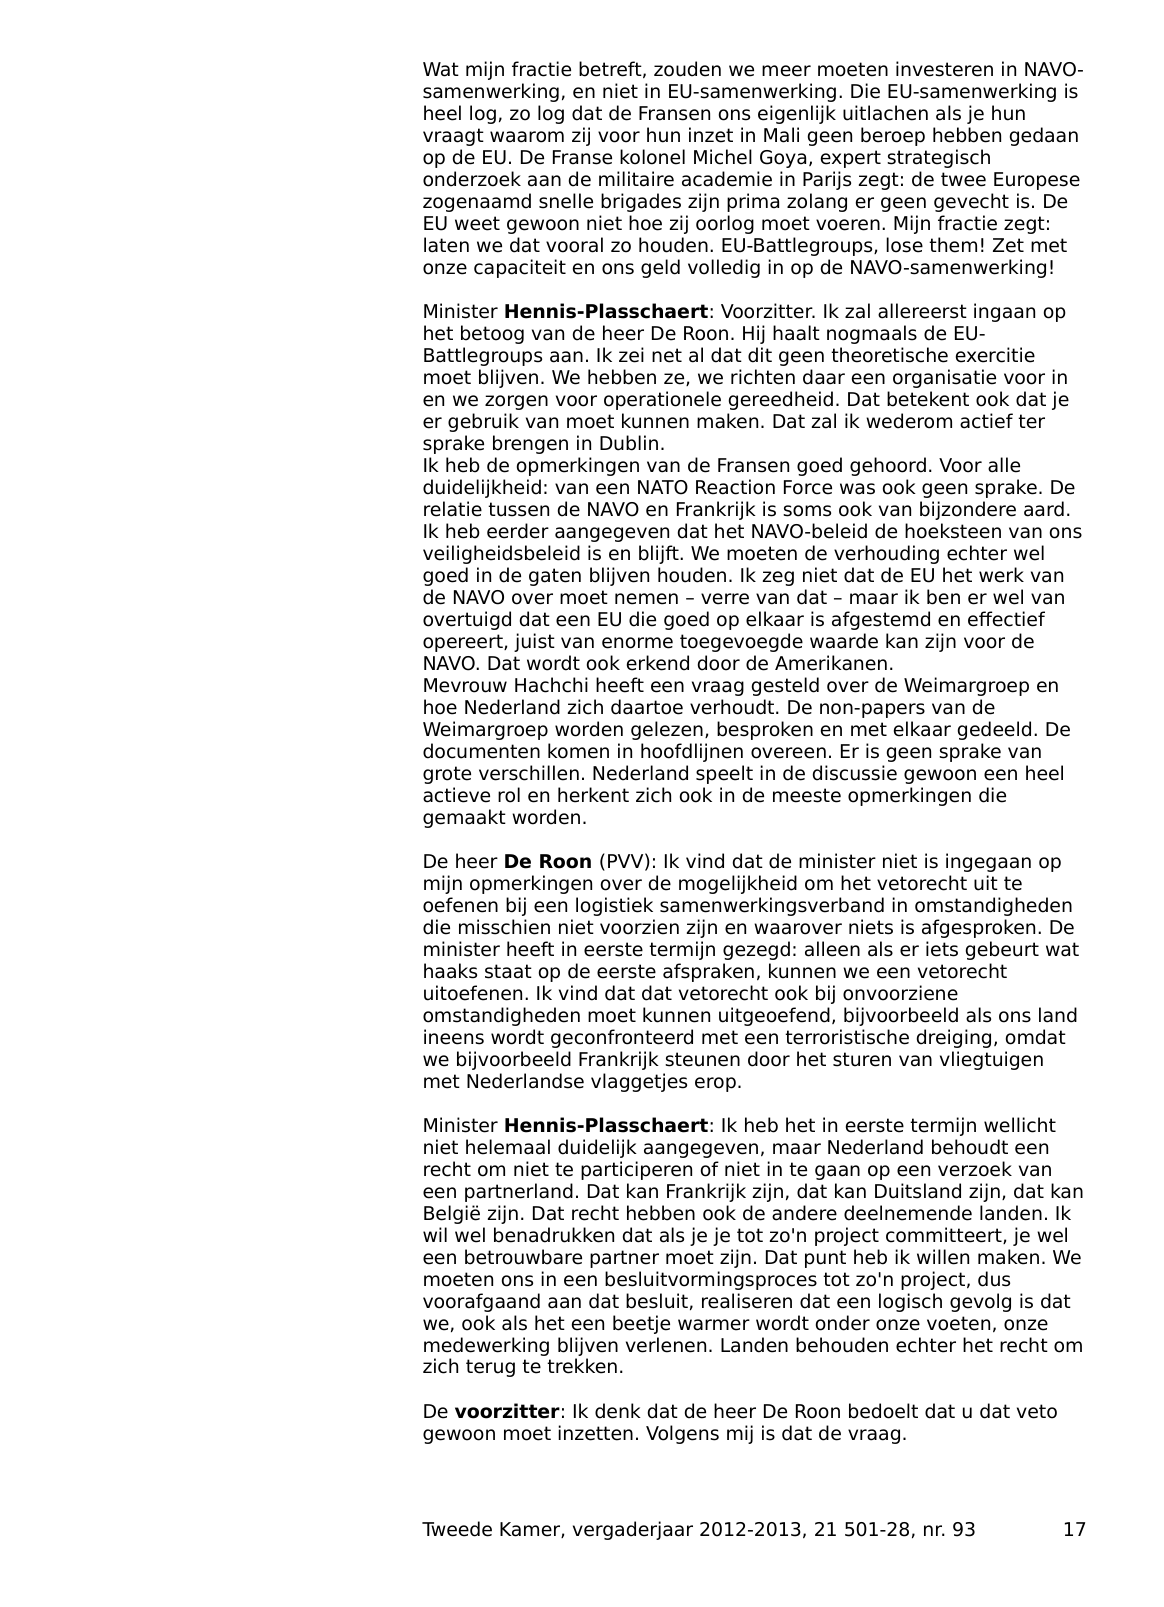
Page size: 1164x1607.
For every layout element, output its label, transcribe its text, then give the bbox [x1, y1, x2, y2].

text Minister Hennis-Plasschaert: Ik heb het in eerste termijn wellicht niet helemaal duidelijk aangegeven, maar Nederland behoudt een recht om niet te participeren of niet in te gaan op een verzoek van een partnerland. Dat kan Frankrijk zijn, dat kan Duitsland zijn, dat kan België zijn. Dat recht hebben ook de andere deelnemende landen. Ik wil wel benadrukken dat als je je tot zo'n project committeert, je wel een betrouwbare partner moet zijn. Dat punt heb ik willen maken. We moeten ons in een besluitvormingsproces tot zo'n project, dus voorafgaand aan dat besluit, realiseren dat een logisch gevolg is dat we, ook als het een beetje warmer wordt onder onze voeten, onze medewerking blijven verlenen. Landen behouden echter het recht om zich terug te trekken. [422, 1115, 1087, 1378]
text Minister Hennis-Plasschaert: Voorzitter. Ik zal allereerst ingaan op het betoog van de heer De Roon. Hij haalt nogmaals de EU-Battlegroups aan. Ik zei net al dat dit geen theoretische exercitie moet blijven. We hebben ze, we richten daar een organisatie voor in en we zorgen voor operationele gereedheid. Dat betekent ook dat je er gebruik van moet kunnen maken. Dat zal ik wederom actief ter sprake brengen in Dublin. [422, 301, 1087, 455]
text Mevrouw Hachchi heeft een vraag gesteld over de Weimargroep en hoe Nederland zich daartoe verhoudt. De non-papers van de Weimargroep worden gelezen, besproken en met elkaar gedeeld. De documenten komen in hoofdlijnen overeen. Er is geen sprake van grote verschillen. Nederland speelt in de discussie gewoon een heel actieve rol en herkent zich ook in de meeste opmerkingen die gemaakt worden. [422, 675, 1087, 828]
text De heer De Roon (PVV): Ik vind dat de minister niet is ingegaan op mijn opmerkingen over de mogelijkheid om het vetorecht uit te oefenen bij een logistiek samenwerkingsverband in omstandigheden die misschien niet voorzien zijn en waarover niets is afgesproken. De minister heeft in eerste termijn gezegd: alleen als er iets gebeurt wat haaks staat op de eerste afspraken, kunnen we een vetorecht uitoefenen. Ik vind dat dat vetorecht ook bij onvoorziene omstandigheden moet kunnen uitgeoefend, bijvoorbeeld als ons land ineens wordt geconfronteerd met een terroristische dreiging, omdat we bijvoorbeeld Frankrijk steunen door het sturen van vliegtuigen met Nederlandse vlaggetjes erop. [422, 851, 1087, 1092]
text De voorzitter: Ik denk dat de heer De Roon bedoelt dat u dat veto gewoon moet inzetten. Volgens mij is dat de vraag. [422, 1401, 1087, 1444]
text Ik heb de opmerkingen van de Fransen goed gehoord. Voor alle duidelijkheid: van een NATO Reaction Force was ook geen sprake. De relatie tussen de NAVO en Frankrijk is soms ook van bijzondere aard. Ik heb eerder aangegeven dat het NAVO-beleid de hoeksteen van ons veiligheidsbeleid is en blijft. We moeten de verhouding echter wel goed in de gaten blijven houden. Ik zeg niet dat de EU het werk van de NAVO over moet nemen – verre van dat – maar ik ben er wel van overtuigd dat een EU die goed op elkaar is afgestemd en effectief opereert, juist van enorme toegevoegde waarde kan zijn voor de NAVO. Dat wordt ook erkend door de Amerikanen. [422, 455, 1087, 675]
text Wat mijn fractie betreft, zouden we meer moeten investeren in NAVO-samenwerking, en niet in EU-samenwerking. Die EU-samenwerking is heel log, zo log dat de Fransen ons eigenlijk uitlachen als je hun vraagt waarom zij voor hun inzet in Mali geen beroep hebben gedaan op de EU. De Franse kolonel Michel Goya, expert strategisch onderzoek aan de militaire academie in Parijs zegt: de twee Europese zogenaamd snelle brigades zijn prima zolang er geen gevecht is. De EU weet gewoon niet hoe zij oorlog moet voeren. Mijn fractie zegt: laten we dat vooral zo houden. EU-Battlegroups, lose them! Zet met onze capaciteit en ons geld volledig in op de NAVO-samenwerking! [422, 59, 1087, 279]
